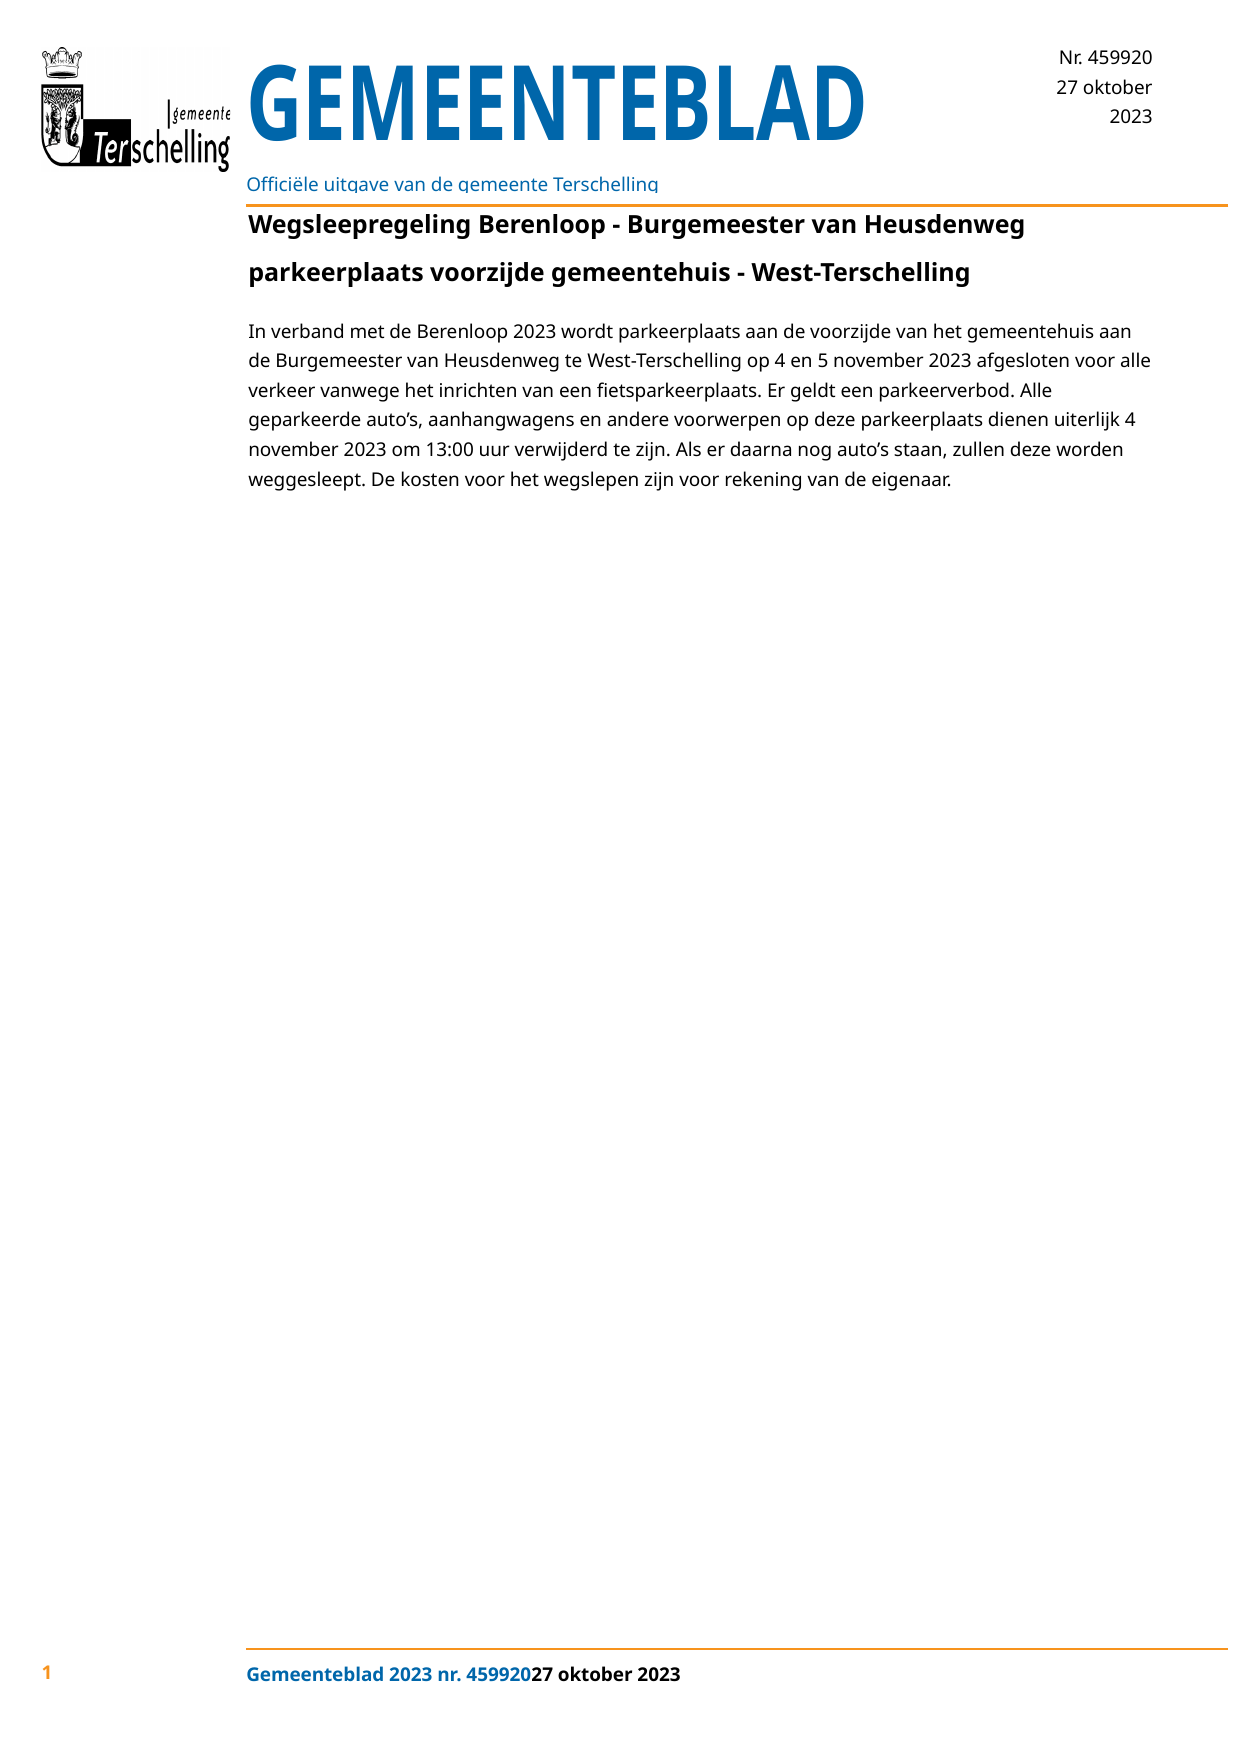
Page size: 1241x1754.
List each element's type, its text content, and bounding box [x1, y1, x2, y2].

text In verband met de Berenloop 2023 wordt parkeerplaats aan de voorzijde van het gemeentehuis aan de Burgemeester van Heusdenweg te West-Terschelling op 4 en 5 november 2023 afgesloten voor alle verkeer vanwege het inrichten van een fietsparkeerplaats. Er geldt een parkeerverbod. Alle geparkeerde auto’s, aanhangwagens en andere voorwerpen op deze parkeerplaats dienen uiterlijk 4 november 2023 om 13:00 uur verwijderd te zijn. Als er daarna nog auto’s staan, zullen deze worden weggesleept. De kosten voor het wegslepen zijn voor rekening van de eigenaar. [248, 318, 1152, 492]
picture [41, 47, 231, 172]
text Wegsleepregeling Berenloop - Burgemeester van Heusdenweg parkeerplaats voorzijde gemeentehuis - West-Terschelling [248, 207, 1152, 288]
